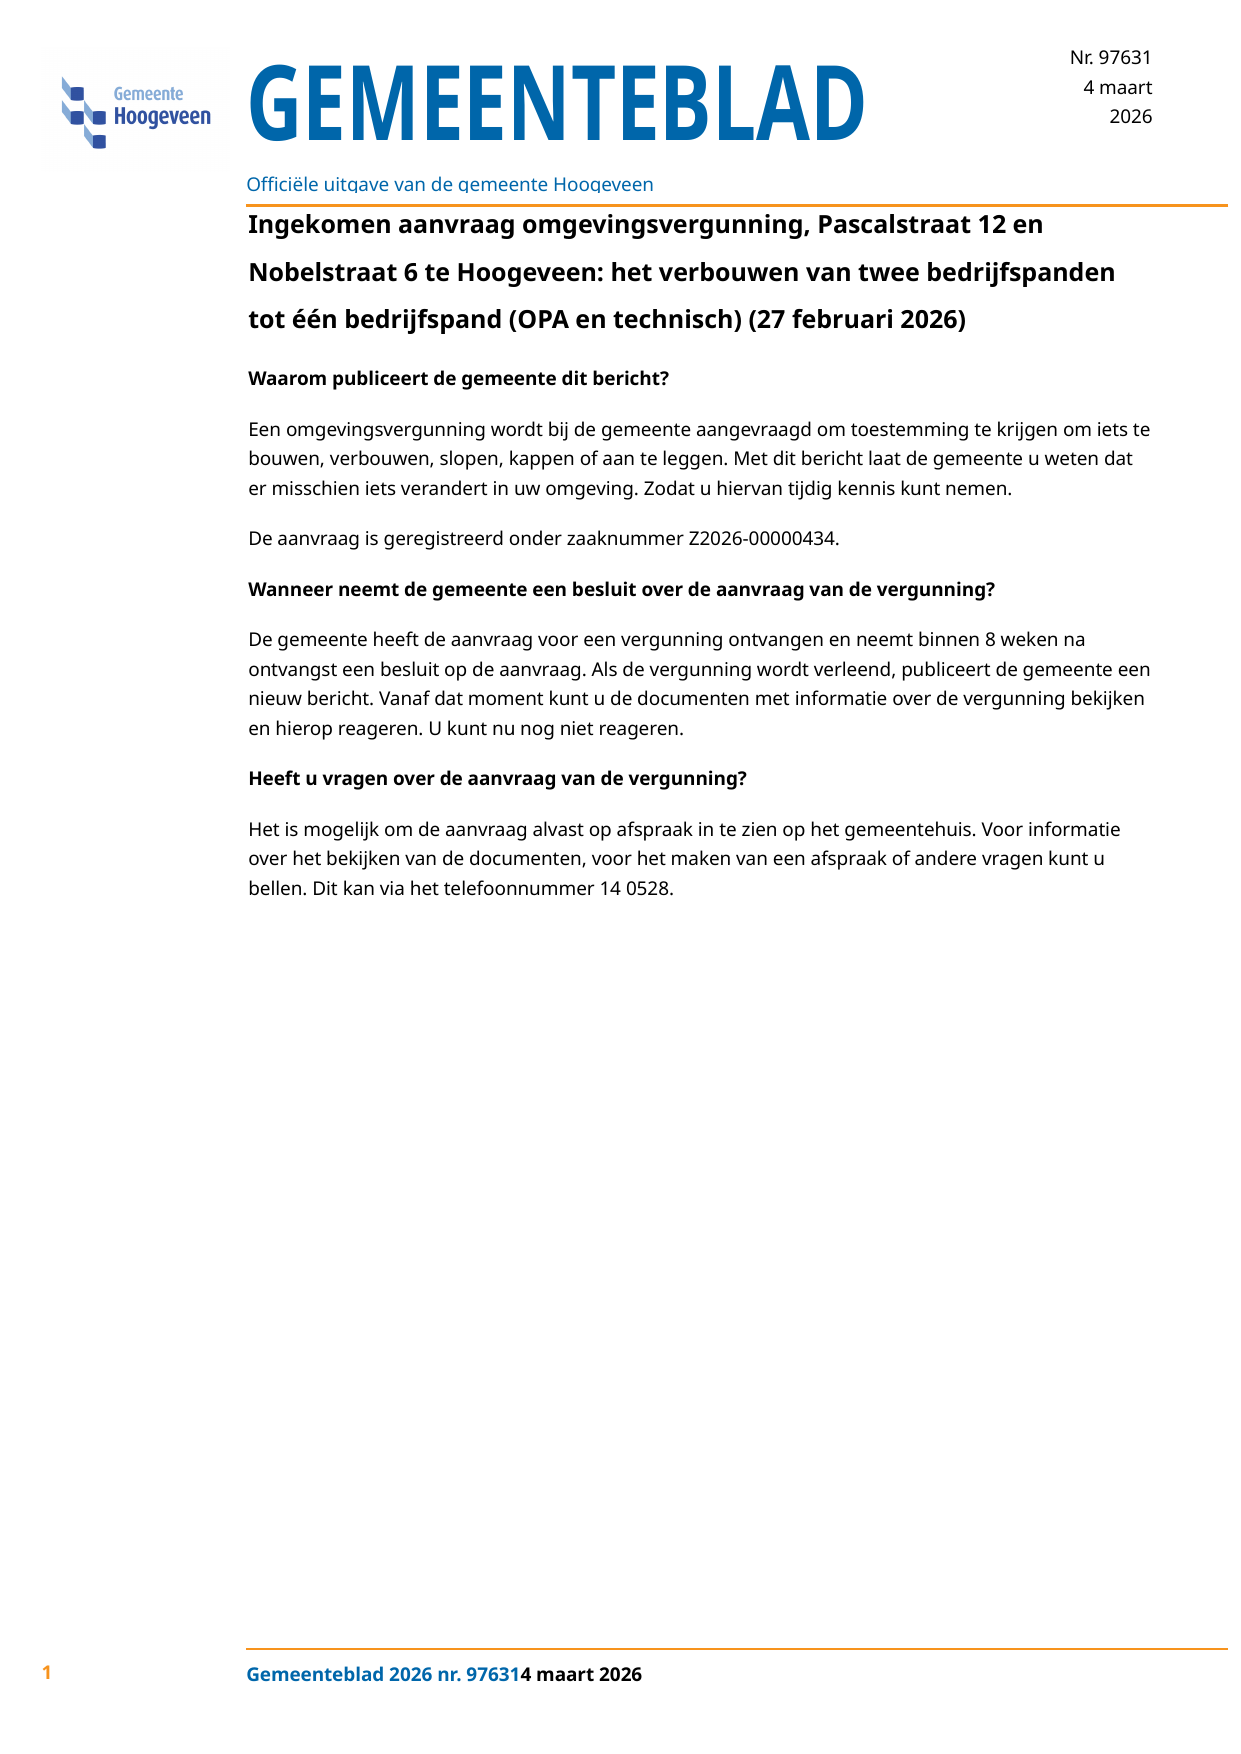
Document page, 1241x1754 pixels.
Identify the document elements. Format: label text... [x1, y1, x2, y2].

text Waarom publiceert de gemeente dit bericht? [248, 366, 1152, 391]
text De aanvraag is geregistreerd onder zaaknummer Z2026-00000434. [248, 526, 1152, 551]
text Ingekomen aanvraag omgevingsvergunning, Pascalstraat 12 en Nobelstraat 6 te Hoogeveen: het verbouwen van twee bedrijfspanden tot één bedrijfspand (OPA en technisch) (27 februari 2026) [248, 207, 1152, 336]
text De gemeente heeft de aanvraag voor een vergunning ontvangen en neemt binnen 8 weken na ontvangst een besluit op de aanvraag. Als de vergunning wordt verleend, publiceert de gemeente een nieuw bericht. Vanaf dat moment kunt u de documenten met informatie over de vergunning bekijken en hierop reageren. U kunt nu nog niet reageren. [248, 626, 1152, 741]
text Heeft u vragen over de aanvraag van de vergunning? [248, 766, 1152, 791]
text Wanneer neemt de gemeente een besluit over de aanvraag van de vergunning? [248, 576, 1152, 602]
text Het is mogelijk om de aanvraag alvast op afspraak in te zien op het gemeentehuis. Voor informatie over het bekijken van de documenten, voor het maken van een afspraak of andere vragen kunt u bellen. Dit kan via het telefoonnummer 14 0528. [248, 816, 1152, 901]
text Een omgevingsvergunning wordt bij de gemeente aangevraagd om toestemming te krijgen om iets te bouwen, verbouwen, slopen, kappen of aan te leggen. Met dit bericht laat de gemeente u weten dat er misschien iets verandert in uw omgeving. Zodat u hiervan tijdig kennis kunt nemen. [248, 416, 1152, 501]
picture [41, 47, 231, 172]
